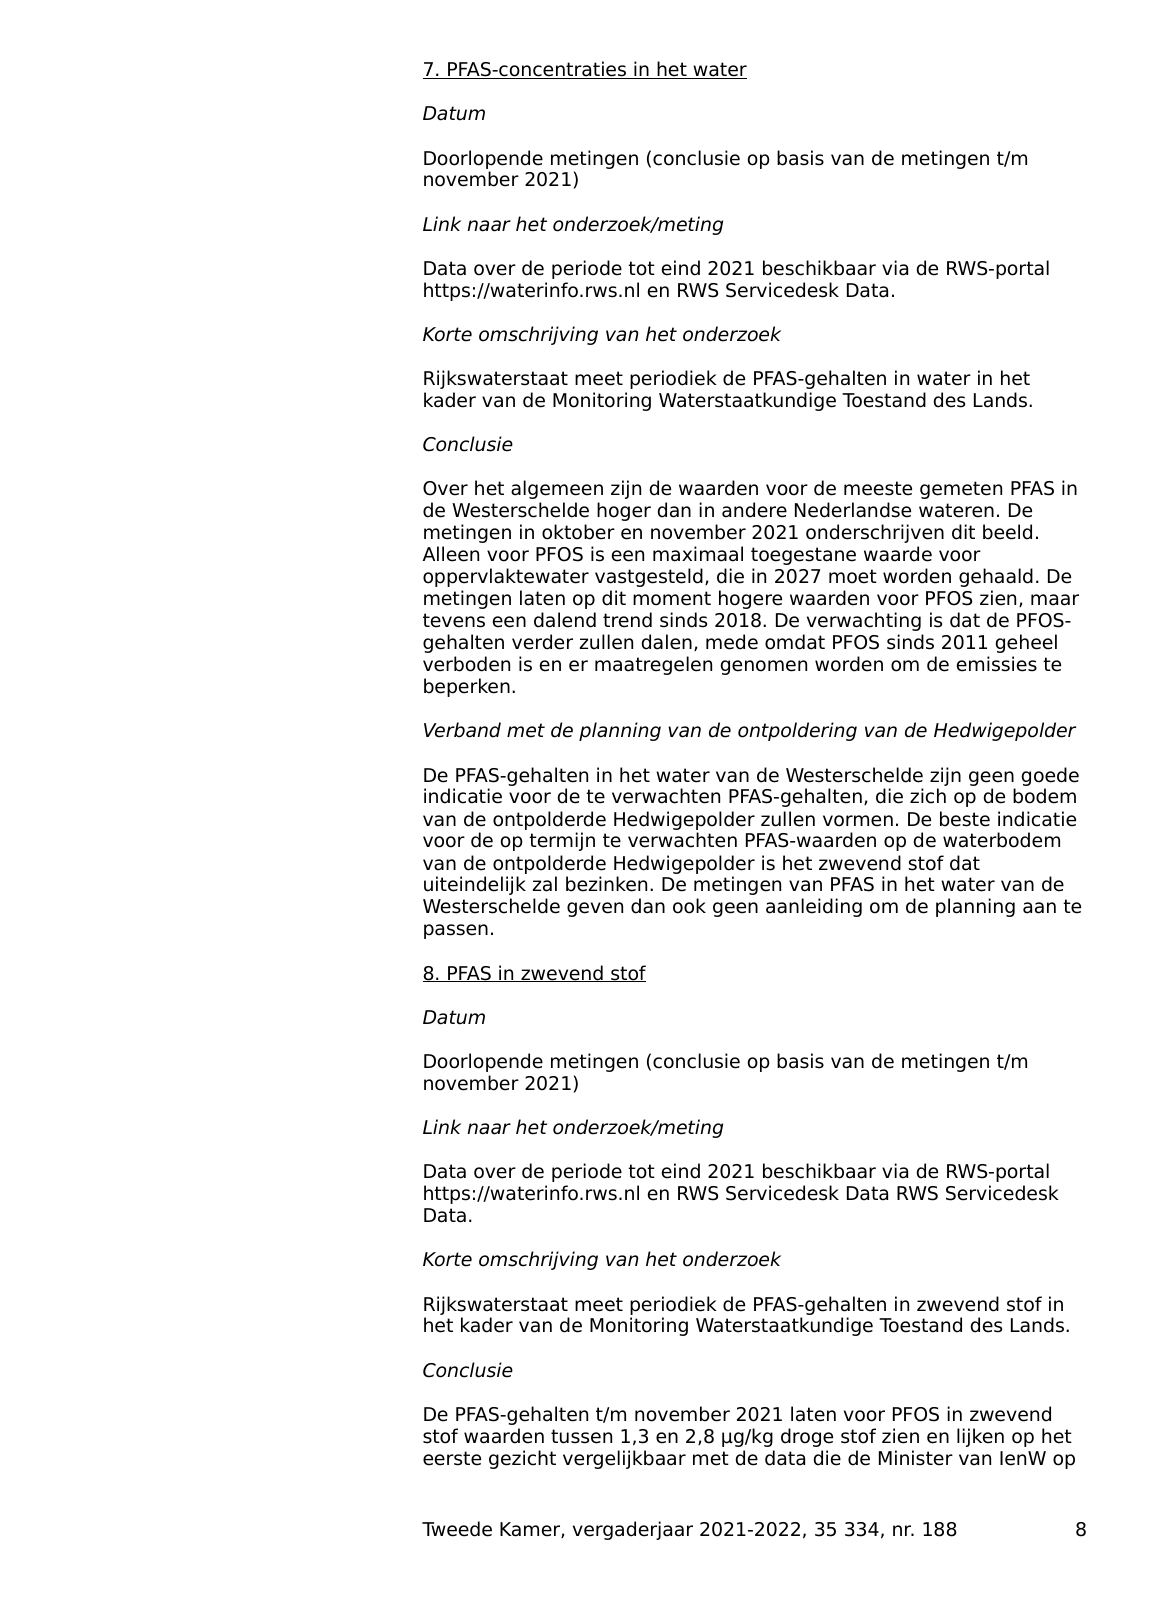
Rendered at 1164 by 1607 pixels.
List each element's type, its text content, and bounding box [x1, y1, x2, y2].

subtitle 8. PFAS in zwevend stof [422, 962, 1087, 984]
text Rijkswaterstaat meet periodiek de PFAS-gehalten in zwevend stof in het kader van de Monitoring Waterstaatkundige Toestand des Lands. [422, 1293, 1087, 1337]
text Doorlopende metingen (conclusie op basis van de metingen t/m november 2021) [422, 1051, 1087, 1095]
subtitle Datum [422, 103, 1087, 125]
text De PFAS-gehalten in het water van de Westerschelde zijn geen goede indicatie voor de te verwachten PFAS-gehalten, die zich op de bodem van de ontpolderde Hedwigepolder zullen vormen. De beste indicatie voor de op termijn te verwachten PFAS-waarden op de waterbodem van de ontpolderde Hedwigepolder is het zwevend stof dat uiteindelijk zal bezinken. De metingen van PFAS in het water van de Westerschelde geven dan ook geen aanleiding om de planning aan te passen. [422, 764, 1087, 940]
subtitle Conclusie [422, 1359, 1087, 1382]
subtitle Link naar het onderzoek/meting [422, 1117, 1087, 1139]
subtitle Korte omschrijving van het onderzoek [422, 324, 1087, 346]
text Data over de periode tot eind 2021 beschikbaar via de RWS-portal https://waterinfo.rws.nl en RWS Servicedesk Data. [422, 258, 1087, 302]
subtitle Link naar het onderzoek/meting [422, 213, 1087, 236]
text Over het algemeen zijn de waarden voor de meeste gemeten PFAS in de Westerschelde hoger dan in andere Nederlandse wateren. De metingen in oktober en november 2021 onderschrijven dit beeld. Alleen voor PFOS is een maximaal toegestane waarde voor oppervlaktewater vastgesteld, die in 2027 moet worden gehaald. De metingen laten op dit moment hogere waarden voor PFOS zien, maar tevens een dalend trend sinds 2018. De verwachting is dat de PFOS-gehalten verder zullen dalen, mede omdat PFOS sinds 2011 geheel verboden is en er maatregelen genomen worden om de emissies te beperken. [422, 478, 1087, 698]
text De PFAS-gehalten t/m november 2021 laten voor PFOS in zwevend stof waarden tussen 1,3 en 2,8 μg/kg droge stof zien en lijken op het eerste gezicht vergelijkbaar met de data die de Minister van IenW op [422, 1404, 1087, 1470]
text Data over de periode tot eind 2021 beschikbaar via de RWS-portal https://waterinfo.rws.nl en RWS Servicedesk Data RWS Servicedesk Data. [422, 1161, 1087, 1227]
subtitle 7. PFAS-concentraties in het water [422, 59, 1087, 81]
subtitle Verband met de planning van de ontpoldering van de Hedwigepolder [422, 720, 1087, 742]
subtitle Conclusie [422, 434, 1087, 456]
text Doorlopende metingen (conclusie op basis van de metingen t/m november 2021) [422, 147, 1087, 191]
text Rijkswaterstaat meet periodiek de PFAS-gehalten in water in het kader van de Monitoring Waterstaatkundige Toestand des Lands. [422, 368, 1087, 412]
subtitle Datum [422, 1007, 1087, 1029]
subtitle Korte omschrijving van het onderzoek [422, 1249, 1087, 1271]
